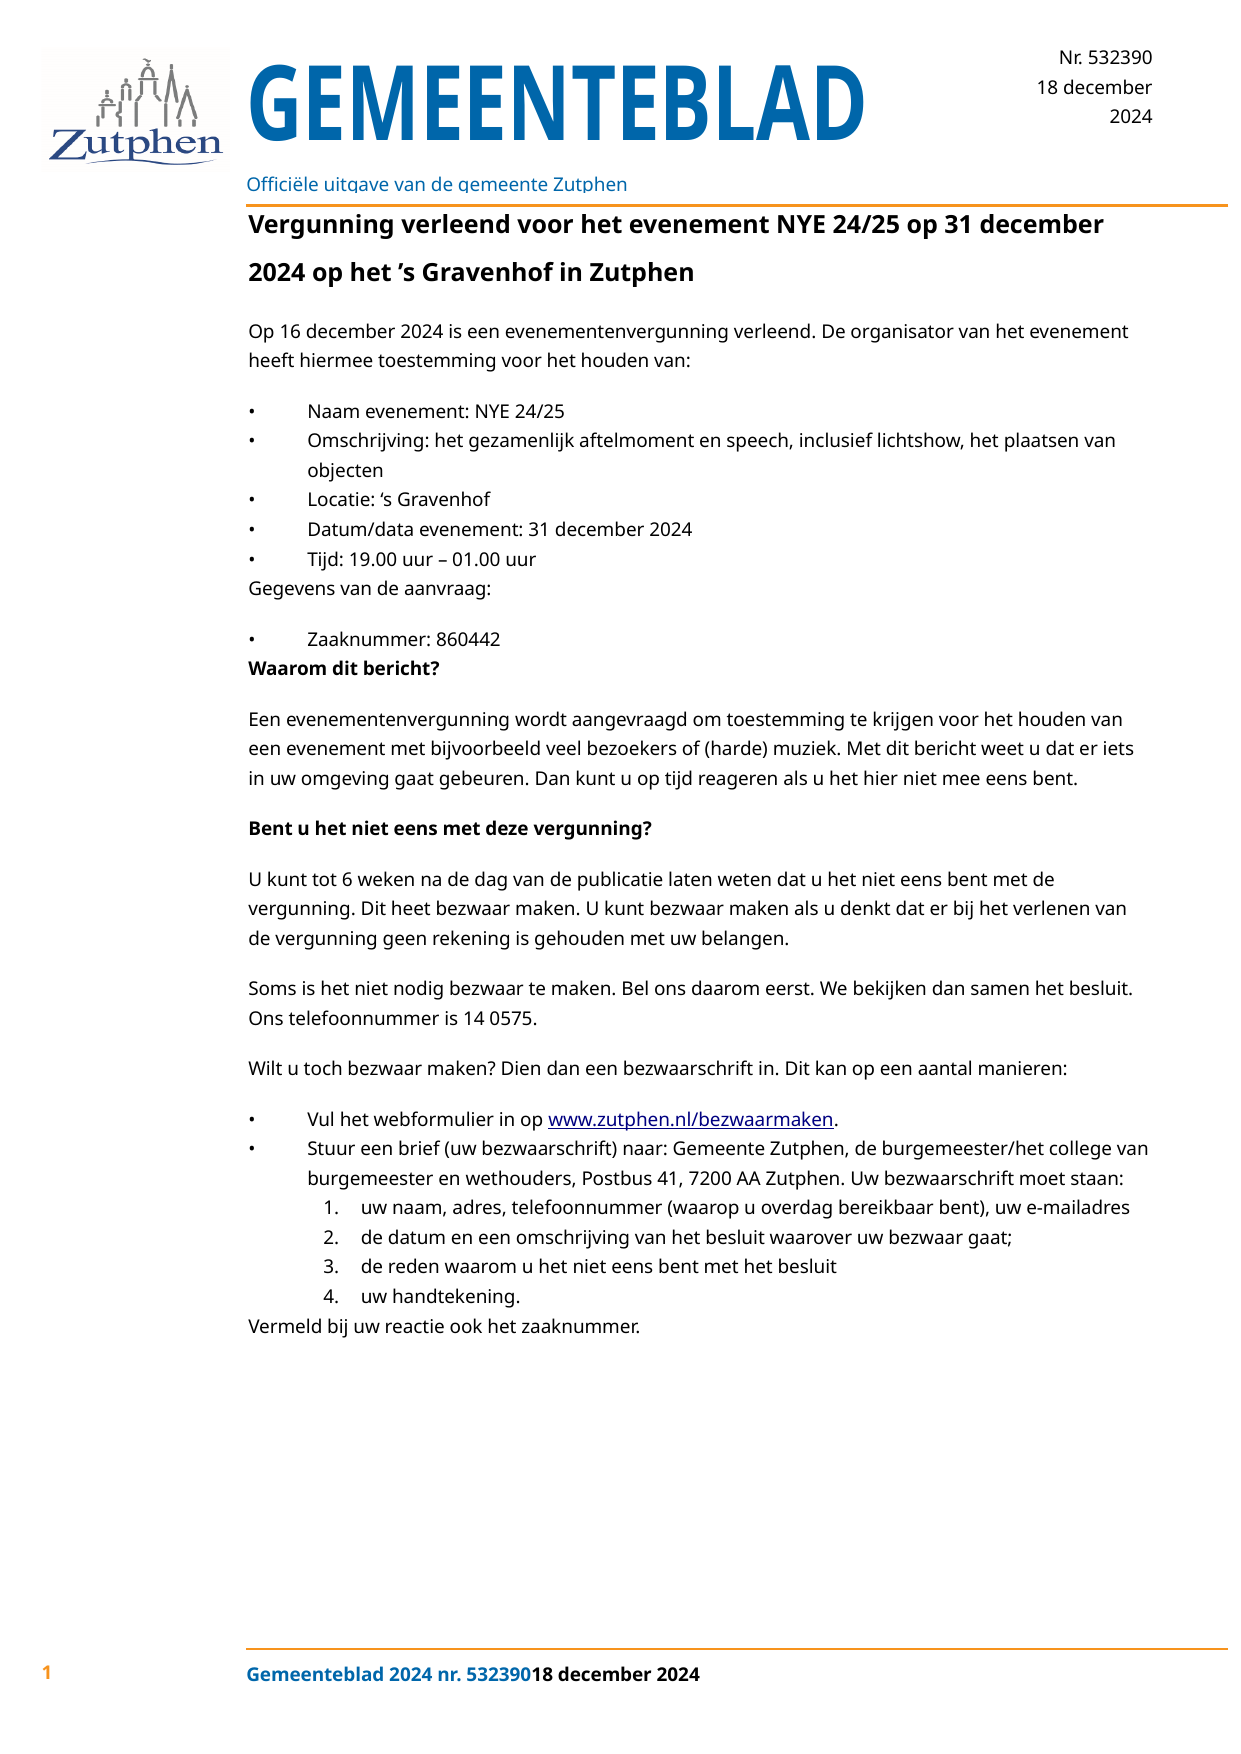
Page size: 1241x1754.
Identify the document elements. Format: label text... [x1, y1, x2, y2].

text Op 16 december 2024 is een evenementenvergunning verleend. De organisator van het evenement heeft hiermee toestemming voor het houden van: [248, 318, 1152, 373]
text Waarom dit bericht? [248, 655, 1152, 681]
text Bent u het niet eens met deze vergunning? [248, 815, 1152, 841]
list Stuur een brief (uw bezwaarschrift) naar: Gemeente Zutphen, de burgemeester/het college van burgemeester en wethouders, Postbus 41, 7200 AA Zutphen. Uw bezwaarschrift moet staan: [248, 1135, 1152, 1191]
list uw naam, adres, telefoonnummer (waarop u overdag bereikbaar bent), uw e-mailadres [323, 1194, 1152, 1220]
list Omschrijving: het gezamenlijk aftelmoment en speech, inclusief lichtshow, het plaatsen van objecten [248, 427, 1152, 483]
list uw handtekening. [323, 1283, 1152, 1309]
text Vergunning verleend voor het evenement NYE 24/25 op 31 december 2024 op het ’s Gravenhof in Zutphen [248, 207, 1152, 288]
picture [41, 47, 231, 172]
list de datum en een omschrijving van het besluit waarover uw bezwaar gaat; [323, 1224, 1152, 1250]
text Wilt u toch bezwaar maken? Dien dan een bezwaarschrift in. Dit kan op een aantal manieren: [248, 1055, 1152, 1081]
text Soms is het niet nodig bezwaar te maken. Bel ons daarom eerst. We bekijken dan samen het besluit. Ons telefoonnummer is 14 0575. [248, 975, 1152, 1031]
list Naam evenement: NYE 24/25 [248, 398, 1152, 424]
text Gegevens van de aanvraag: [248, 575, 1152, 601]
text Een evenementenvergunning wordt aangevraagd om toestemming te krijgen voor het houden van een evenement met bijvoorbeeld veel bezoekers of (harde) muziek. Met dit bericht weet u dat er iets in uw omgeving gaat gebeuren. Dan kunt u op tijd reageren als u het hier niet mee eens bent. [248, 706, 1152, 791]
list Datum/data evenement: 31 december 2024 [248, 516, 1152, 542]
text U kunt tot 6 weken na de dag van de publicatie laten weten dat u het niet eens bent met de vergunning. Dit heet bezwaar maken. U kunt bezwaar maken als u denkt dat er bij het verlenen van de vergunning geen rekening is gehouden met uw belangen. [248, 866, 1152, 951]
list Zaaknummer: 860442 [248, 626, 1152, 652]
text Vermeld bij uw reactie ook het zaaknummer. [248, 1313, 1152, 1339]
list Vul het webformulier in op www.zutphen.nl/bezwaarmaken. [248, 1106, 1152, 1132]
list de reden waarom u het niet eens bent met het besluit [323, 1254, 1152, 1279]
list Tijd: 19.00 uur – 01.00 uur [248, 546, 1152, 572]
list Locatie: ‘s Gravenhof [248, 487, 1152, 512]
